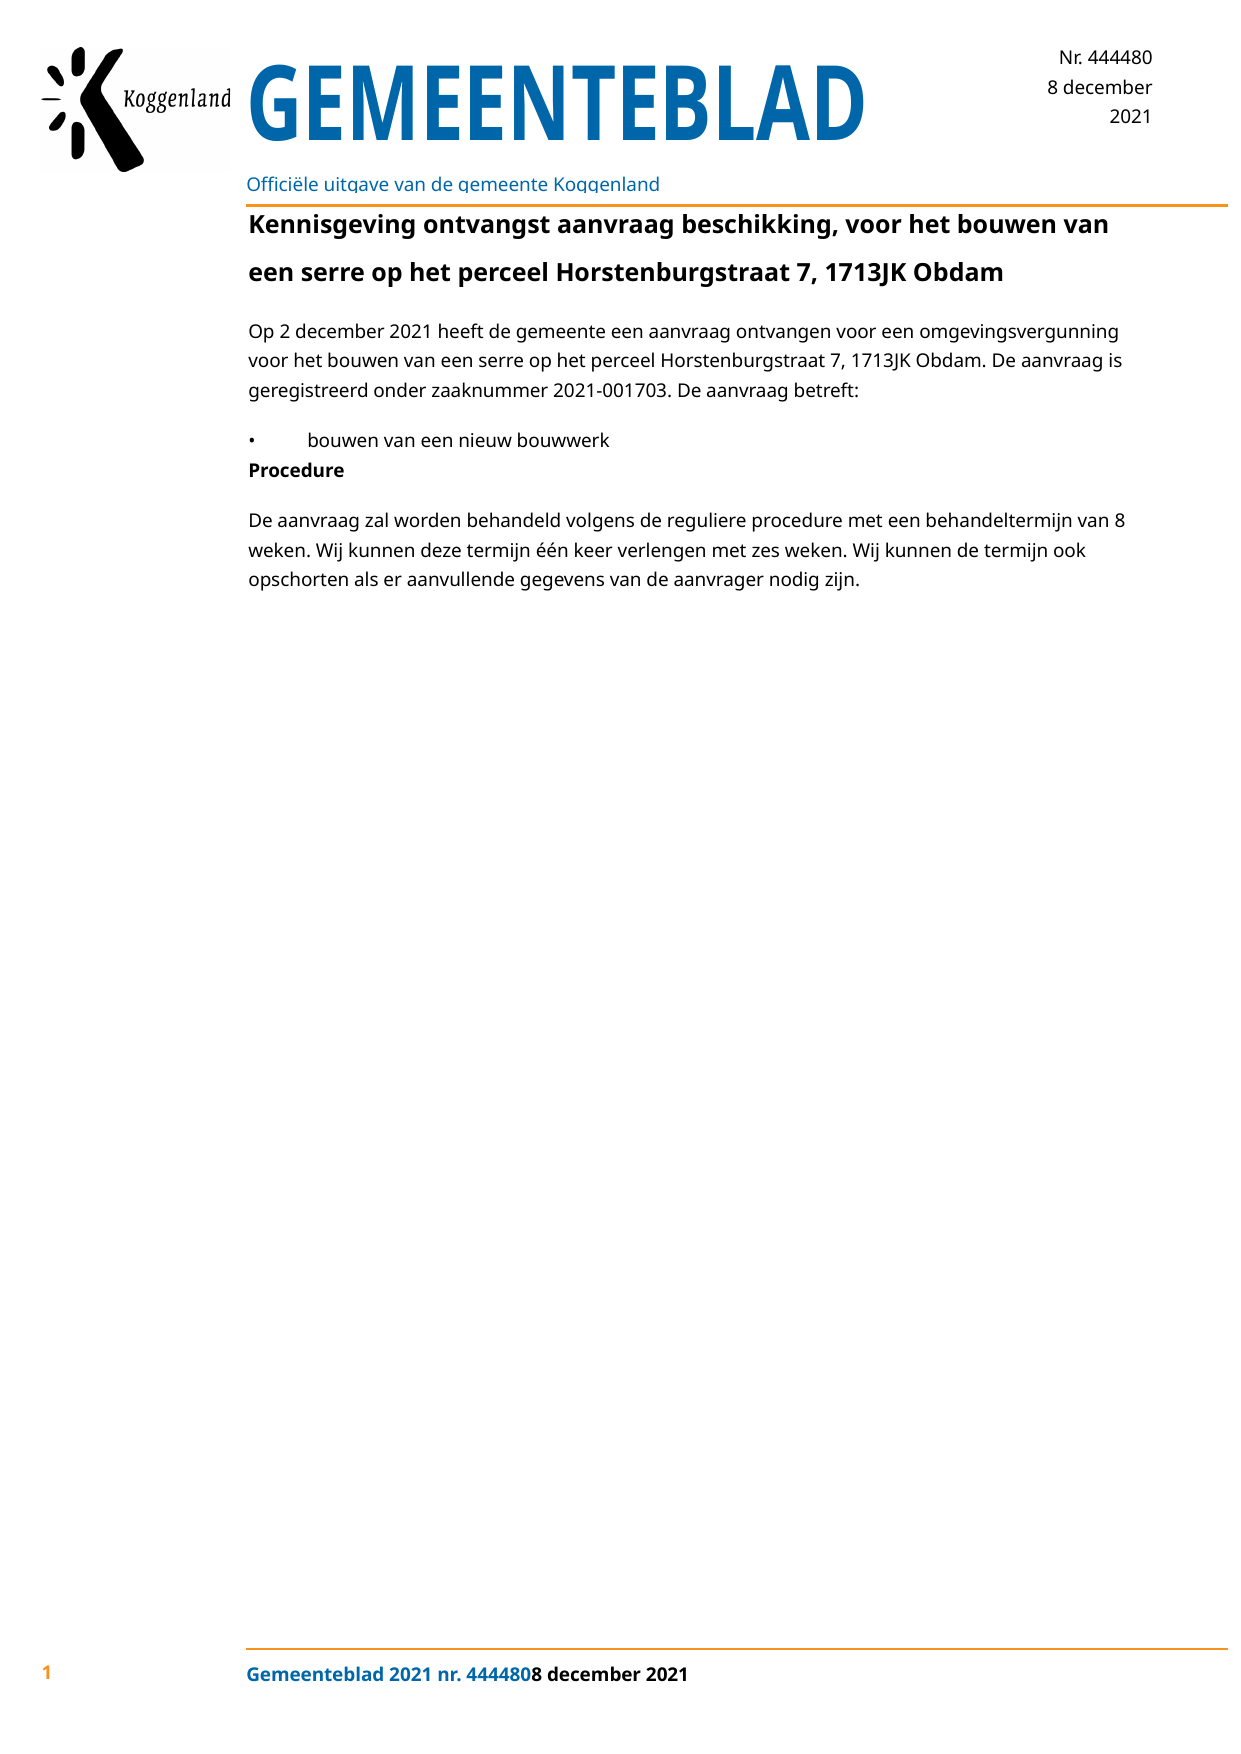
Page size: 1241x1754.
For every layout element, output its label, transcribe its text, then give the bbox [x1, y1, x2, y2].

text De aanvraag zal worden behandeld volgens de reguliere procedure met een behandeltermijn van 8 weken. Wij kunnen deze termijn één keer verlengen met zes weken. Wij kunnen de termijn ook opschorten als er aanvullende gegevens van de aanvrager nodig zijn. [248, 507, 1152, 592]
list bouwen van een nieuw bouwwerk [248, 427, 1152, 453]
text Op 2 december 2021 heeft de gemeente een aanvraag ontvangen voor een omgevingsvergunning voor het bouwen van een serre op het perceel Horstenburgstraat 7, 1713JK Obdam. De aanvraag is geregistreerd onder zaaknummer 2021-001703. De aanvraag betreft: [248, 318, 1152, 403]
text Procedure [248, 457, 1152, 483]
text Kennisgeving ontvangst aanvraag beschikking, voor het bouwen van een serre op het perceel Horstenburgstraat 7, 1713JK Obdam [248, 207, 1152, 288]
picture [41, 47, 231, 172]
